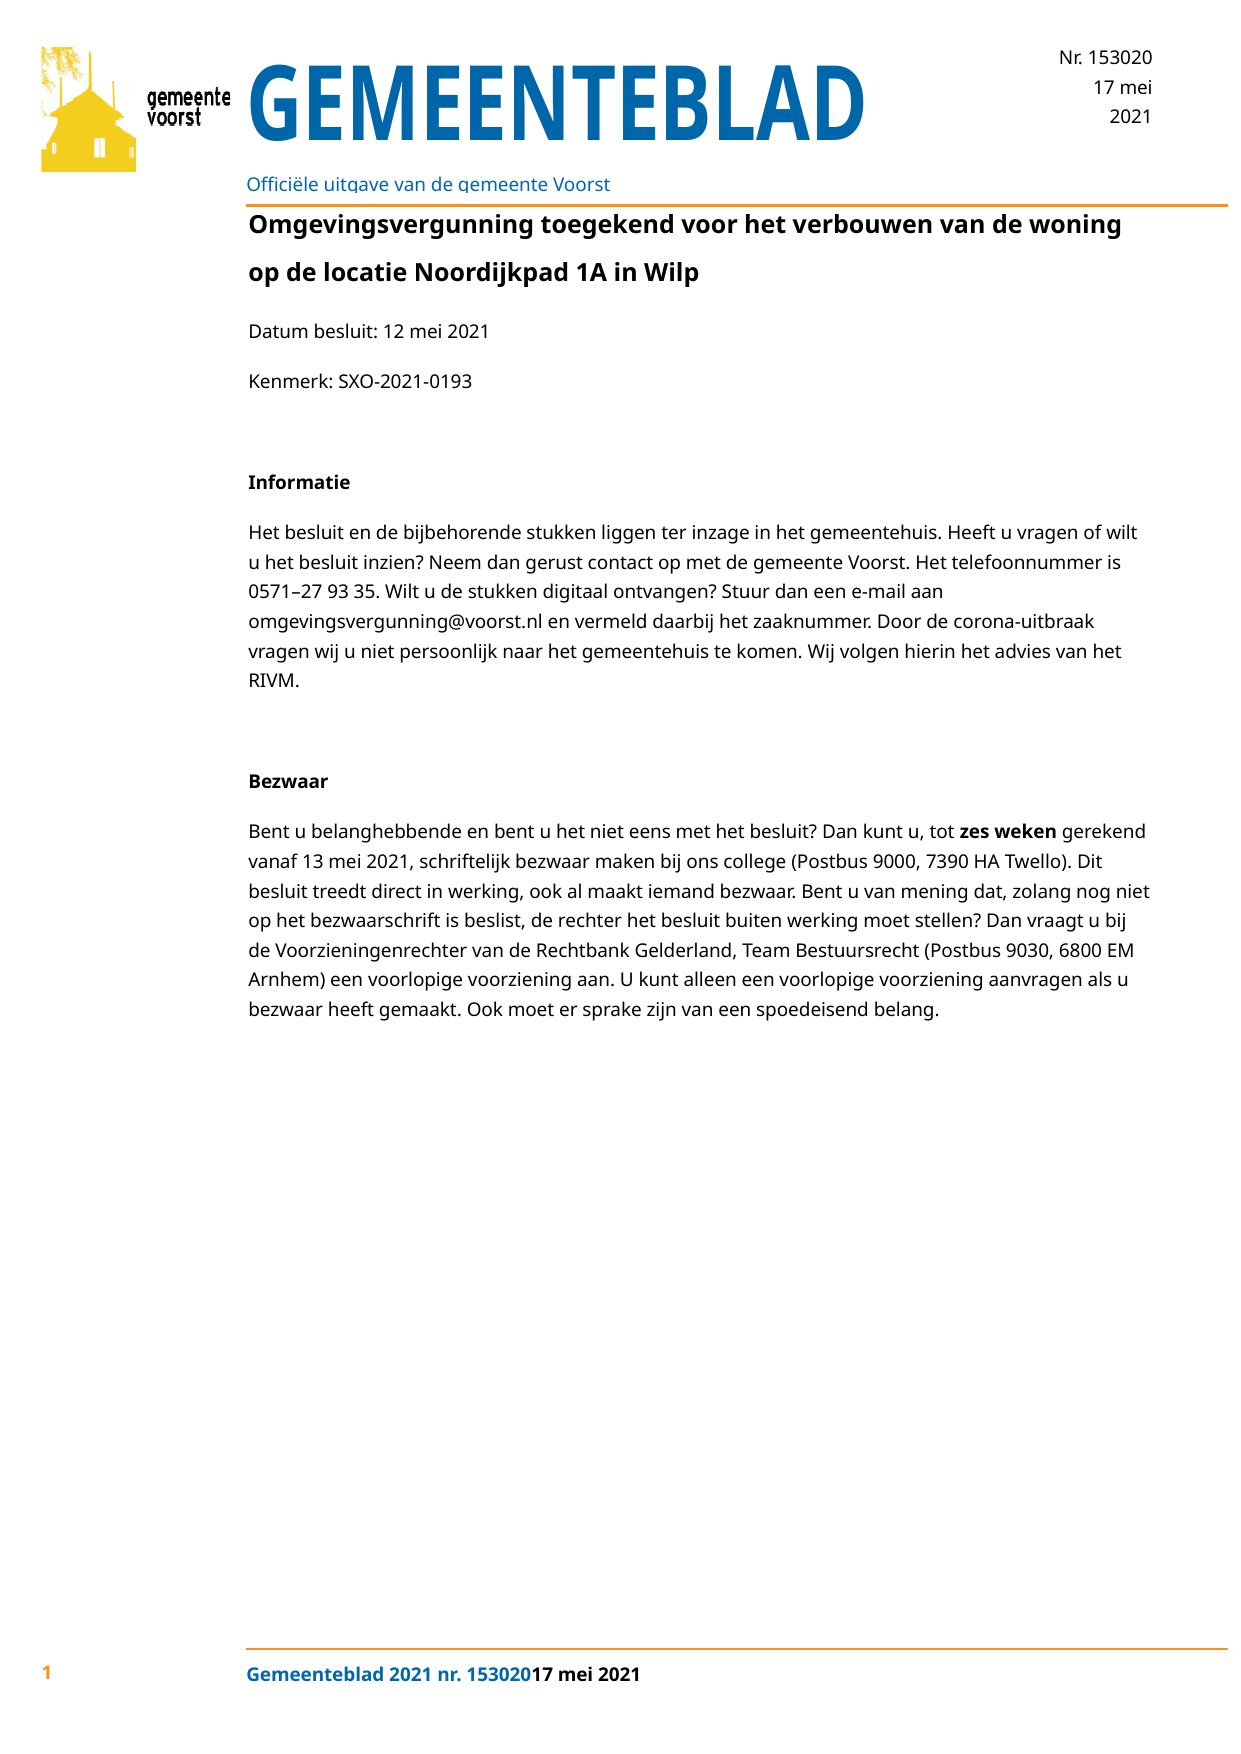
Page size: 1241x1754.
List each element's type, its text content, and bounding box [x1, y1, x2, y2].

text Het besluit en de bijbehorende stukken liggen ter inzage in het gemeentehuis. Heeft u vragen of wilt u het besluit inzien? Neem dan gerust contact op met de gemeente Voorst. Het telefoonnummer is 0571–27 93 35. Wilt u de stukken digitaal ontvangen? Stuur dan een e-mail aan omgevingsvergunning@voorst.nl en vermeld daarbij het zaaknummer. Door de corona-uitbraak vragen wij u niet persoonlijk naar het gemeentehuis te komen. Wij volgen hierin het advies van het RIVM. [248, 519, 1152, 693]
text Omgevingsvergunning toegekend voor het verbouwen van de woning op de locatie Noordijkpad 1A in Wilp [248, 207, 1152, 288]
text Bezwaar [248, 768, 1152, 794]
picture [41, 47, 231, 172]
text Datum besluit: 12 mei 2021 [248, 318, 1152, 344]
text Bent u belanghebbende en bent u het niet eens met het besluit? Dan kunt u, tot zes weken gerekend vanaf 13 mei 2021, schriftelijk bezwaar maken bij ons college (Postbus 9000, 7390 HA Twello). Dit besluit treedt direct in werking, ook al maakt iemand bezwaar. Bent u van mening dat, zolang nog niet op het bezwaarschrift is beslist, de rechter het besluit buiten werking moet stellen? Dan vraagt u bij de Voorzieningenrechter van de Rechtbank Gelderland, Team Bestuursrecht (Postbus 9030, 6800 EM Arnhem) een voorlopige voorziening aan. U kunt alleen een voorlopige voorziening aanvragen als u bezwaar heeft gemaakt. Ook moet er sprake zijn van een spoedeisend belang. [248, 819, 1152, 1022]
text Informatie [248, 469, 1152, 495]
text Kenmerk: SXO-2021-0193 [248, 368, 1152, 394]
